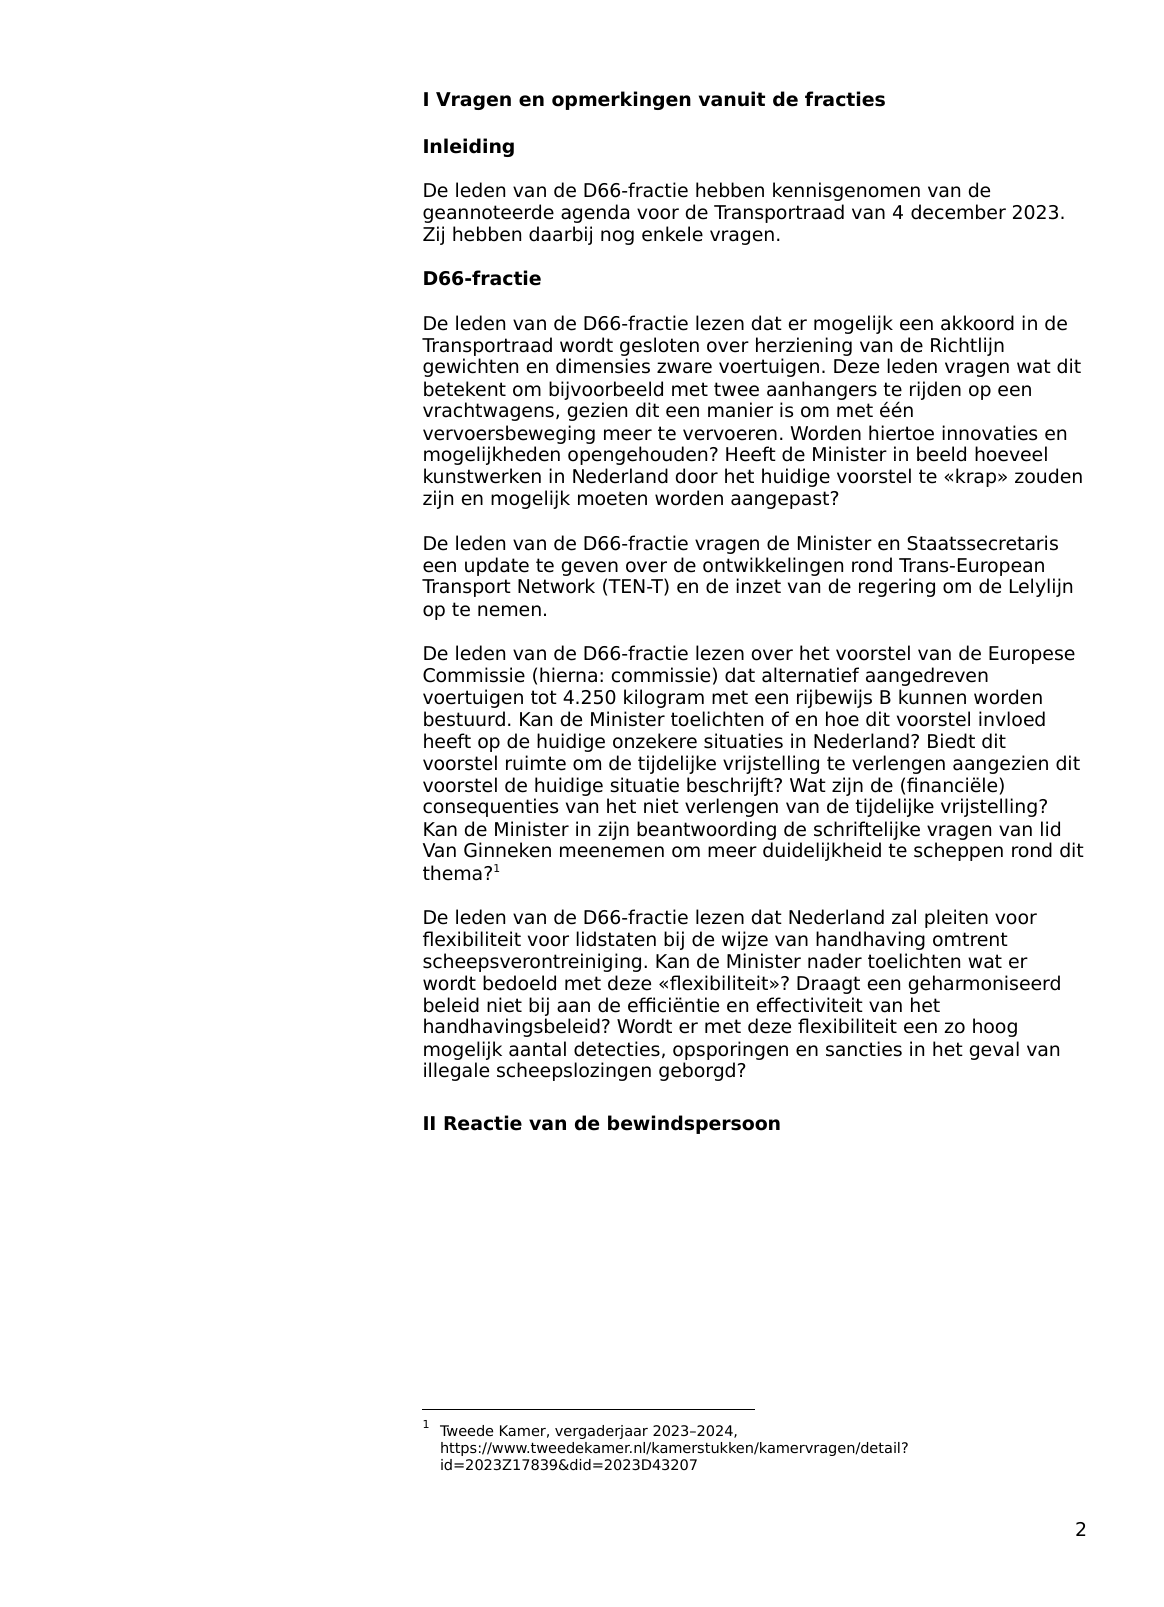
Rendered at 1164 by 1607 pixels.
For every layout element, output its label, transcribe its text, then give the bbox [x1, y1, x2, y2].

text Tweede Kamer, vergaderjaar 2023–2024, https://www.tweedekamer.nl/kamerstukken/kamervragen/detail?id=2023Z17839&did=2023D43207 [422, 1418, 1087, 1474]
subtitle D66-fractie [422, 268, 1087, 290]
subtitle I Vragen en opmerkingen vanuit de fracties [422, 89, 1087, 111]
text De leden van de D66-fractie vragen de Minister en Staatssecretaris een update te geven over de ontwikkelingen rond Trans-European Transport Network (TEN-T) en de inzet van de regering om de Lelylijn op te nemen. [422, 532, 1087, 620]
text De leden van de D66-fractie lezen dat er mogelijk een akkoord in de Transportraad wordt gesloten over herziening van de Richtlijn gewichten en dimensies zware voertuigen. Deze leden vragen wat dit betekent om bijvoorbeeld met twee aanhangers te rijden op een vrachtwagens, gezien dit een manier is om met één vervoersbeweging meer te vervoeren. Worden hiertoe innovaties en mogelijkheden opengehouden? Heeft de Minister in beeld hoeveel kunstwerken in Nederland door het huidige voorstel te «krap» zouden zijn en mogelijk moeten worden aangepast? [422, 312, 1087, 510]
subtitle II Reactie van de bewindspersoon [422, 1112, 1087, 1134]
text De leden van de D66-fractie lezen over het voorstel van de Europese Commissie (hierna: commissie) dat alternatief aangedreven voertuigen tot 4.250 kilogram met een rijbewijs B kunnen worden bestuurd. Kan de Minister toelichten of en hoe dit voorstel invloed heeft op de huidige onzekere situaties in Nederland? Biedt dit voorstel ruimte om de tijdelijke vrijstelling te verlengen aangezien dit voorstel de huidige situatie beschrijft? Wat zijn de (financiële) consequenties van het niet verlengen van de tijdelijke vrijstelling? Kan de Minister in zijn beantwoording de schriftelijke vragen van lid Van Ginneken meenemen om meer duidelijkheid te scheppen rond dit thema? [422, 643, 1087, 884]
text De leden van de D66-fractie hebben kennisgenomen van de geannoteerde agenda voor de Transportraad van 4 december 2023. Zij hebben daarbij nog enkele vragen. [422, 180, 1087, 246]
text De leden van de D66-fractie lezen dat Nederland zal pleiten voor flexibiliteit voor lidstaten bij de wijze van handhaving omtrent scheepsverontreiniging. Kan de Minister nader toelichten wat er wordt bedoeld met deze «flexibiliteit»? Draagt een geharmoniseerd beleid niet bij aan de efficiëntie en effectiviteit van het handhavingsbeleid? Wordt er met deze flexibiliteit een zo hoog mogelijk aantal detecties, opsporingen en sancties in het geval van illegale scheepslozingen geborgd? [422, 907, 1087, 1082]
subtitle Inleiding [422, 136, 1087, 158]
